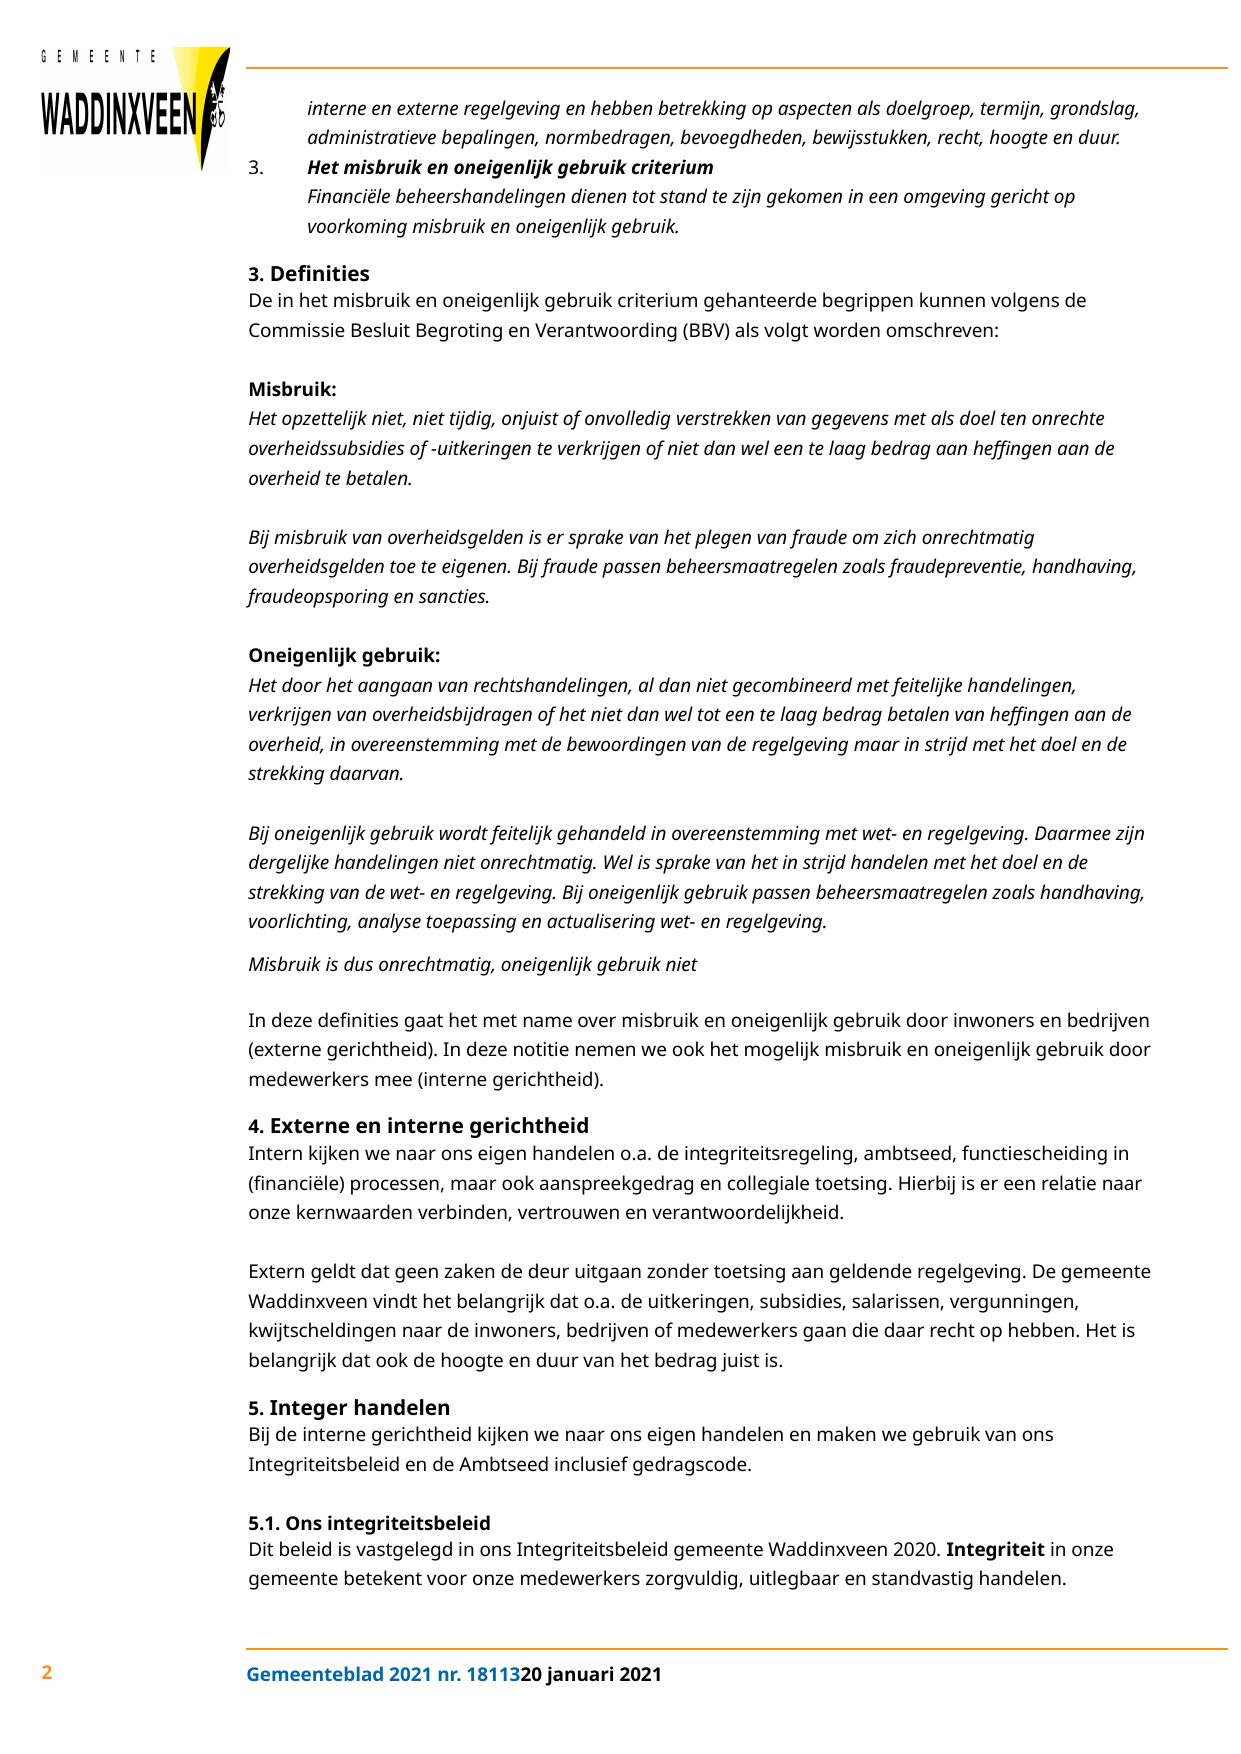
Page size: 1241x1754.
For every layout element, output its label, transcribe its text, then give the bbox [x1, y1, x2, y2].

list interne en externe regelgeving en hebben betrekking op aspecten als doelgroep, termijn, grondslag, administratieve bepalingen, normbedragen, bevoegdheden, bewijsstukken, recht, hoogte en duur. [248, 95, 1152, 150]
text Bij oneigenlijk gebruik wordt feitelijk gehandeld in overeenstemming met wet- en regelgeving. Daarmee zijn dergelijke handelingen niet onrechtmatig. Wel is sprake van het in strijd handelen met het doel en de strekking van de wet- en regelgeving. Bij oneigenlijk gebruik passen beheersmaatregelen zoals handhaving, voorlichting, analyse toepassing en actualisering wet- en regelgeving. [248, 820, 1152, 934]
text Bij de interne gerichtheid kijken we naar ons eigen handelen en maken we gebruik van ons Integriteitsbeleid en de Ambtseed inclusief gedragscode. [248, 1421, 1152, 1477]
text 5. Integer handelen [248, 1393, 1152, 1421]
text Het opzettelijk niet, niet tijdig, onjuist of onvolledig verstrekken van gegevens met als doel ten onrechte overheidssubsidies of -uitkeringen te verkrijgen of niet dan wel een te laag bedrag aan heffingen aan de overheid te betalen. [248, 406, 1152, 490]
list Het misbruik en oneigenlijk gebruik criterium [248, 154, 1152, 180]
text Extern geldt dat geen zaken de deur uitgaan zonder toetsing aan geldende regelgeving. De gemeente Waddinxveen vindt het belangrijk dat o.a. de uitkeringen, subsidies, salarissen, vergunningen, kwijtscheldingen naar de inwoners, bedrijven of medewerkers gaan die daar recht op hebben. Het is belangrijk dat ook de hoogte en duur van het bedrag juist is. [248, 1258, 1152, 1373]
text 3. Definities [248, 259, 1152, 287]
text 5.1. Ons integriteitsbeleid [248, 1510, 1152, 1536]
text Bij misbruik van overheidsgelden is er sprake van het plegen van fraude om zich onrechtmatig overheidsgelden toe te eigenen. Bij fraude passen beheersmaatregelen zoals fraudepreventie, handhaving, fraudeopsporing en sancties. [248, 524, 1152, 609]
text Oneigenlijk gebruik: [248, 642, 1152, 668]
text Dit beleid is vastgelegd in ons Integriteitsbeleid gemeente Waddinxveen 2020. Integriteit in onze gemeente betekent voor onze medewerkers zorgvuldig, uitlegbaar en standvastig handelen. [248, 1536, 1152, 1591]
text Intern kijken we naar ons eigen handelen o.a. de integriteitsregeling, ambtseed, functiescheiding in (financiële) processen, maar ook aanspreekgedrag en collegiale toetsing. Hierbij is er een relatie naar onze kernwaarden verbinden, vertrouwen en verantwoordelijkheid. [248, 1140, 1152, 1225]
text Misbruik: [248, 376, 1152, 402]
text In deze definities gaat het met name over misbruik en oneigenlijk gebruik door inwoners en bedrijven (externe gerichtheid). In deze notitie nemen we ook het mogelijk misbruik en oneigenlijk gebruik door medewerkers mee (interne gerichtheid). [248, 1007, 1152, 1092]
text Misbruik is dus onrechtmatig, oneigenlijk gebruik niet [248, 952, 1152, 977]
picture [41, 47, 231, 172]
list Financiële beheershandelingen dienen tot stand te zijn gekomen in een omgeving gericht op voorkoming misbruik en oneigenlijk gebruik. [248, 183, 1152, 239]
text 4. Externe en interne gerichtheid [248, 1112, 1152, 1140]
text De in het misbruik en oneigenlijk gebruik criterium gehanteerde begrippen kunnen volgens de Commissie Besluit Begroting en Verantwoording (BBV) als volgt worden omschreven: [248, 287, 1152, 342]
text Het door het aangaan van rechtshandelingen, al dan niet gecombineerd met feitelijke handelingen, verkrijgen van overheidsbijdragen of het niet dan wel tot een te laag bedrag betalen van heffingen aan de overheid, in overeenstemming met de bewoordingen van de regelgeving maar in strijd met het doel en de strekking daarvan. [248, 672, 1152, 786]
